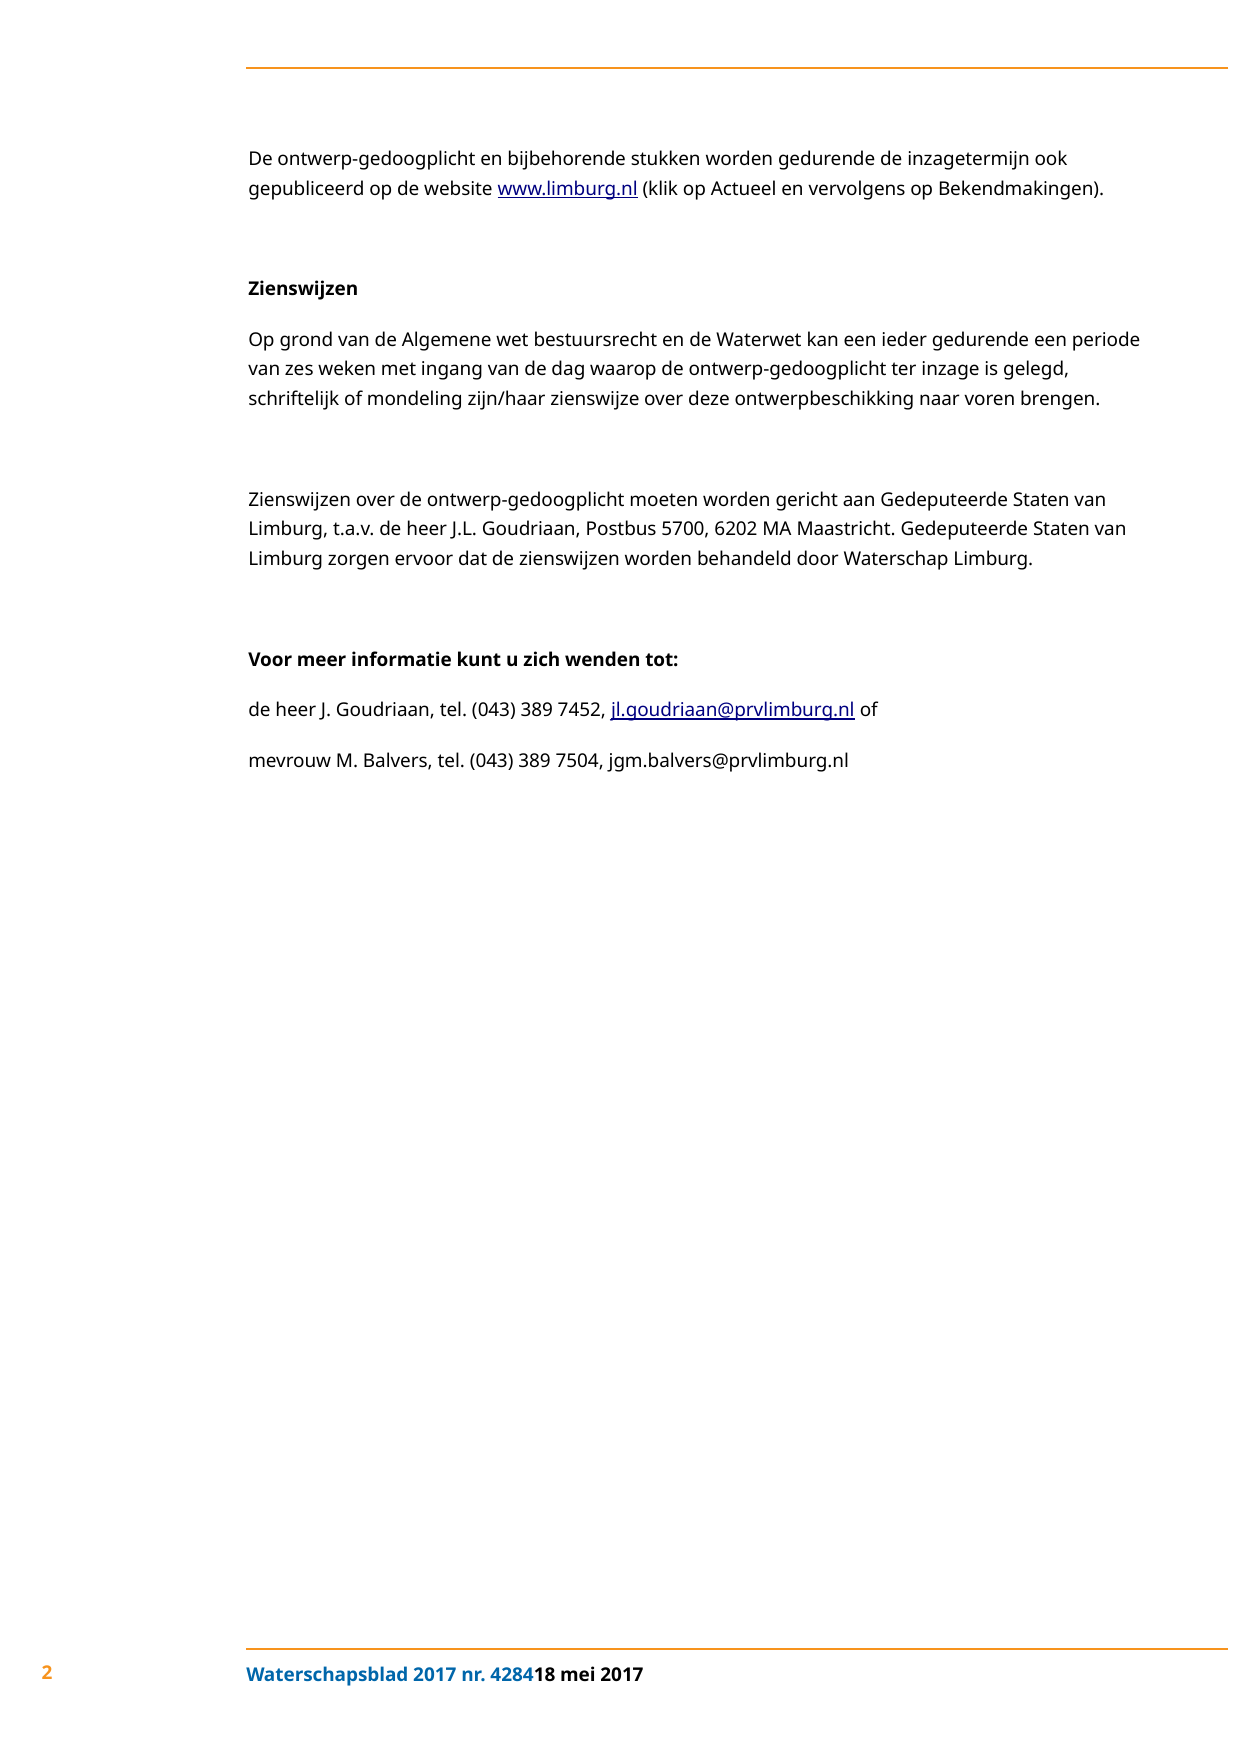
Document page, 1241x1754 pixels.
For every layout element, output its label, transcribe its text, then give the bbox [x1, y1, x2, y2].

text Zienswijzen over de ontwerp-gedoogplicht moeten worden gericht aan Gedeputeerde Staten van Limburg, t.a.v. de heer J.L. Goudriaan, Postbus 5700, 6202 MA Maastricht. Gedeputeerde Staten van Limburg zorgen ervoor dat de zienswijzen worden behandeld door Waterschap Limburg. [248, 486, 1152, 571]
picture [41, 47, 231, 172]
text Op grond van de Algemene wet bestuursrecht en de Waterwet kan een ieder gedurende een periode van zes weken met ingang van de dag waarop de ontwerp-gedoogplicht ter inzage is gelegd, schriftelijk of mondeling zijn/haar zienswijze over deze ontwerpbeschikking naar voren brengen. [248, 326, 1152, 411]
text mevrouw M. Balvers, tel. (043) 389 7504, jgm.balvers@prvlimburg.nl [248, 747, 1152, 773]
text De ontwerp-gedoogplicht en bijbehorende stukken worden gedurende de inzagetermijn ook gepubliceerd op de website www.limburg.nl (klik op Actueel en vervolgens op Bekendmakingen). [248, 145, 1152, 201]
text Voor meer informatie kunt u zich wenden tot: [248, 646, 1152, 672]
text Zienswijzen [248, 276, 1152, 301]
text de heer J. Goudriaan, tel. (043) 389 7452, jl.goudriaan@prvlimburg.nl of [248, 696, 1152, 722]
